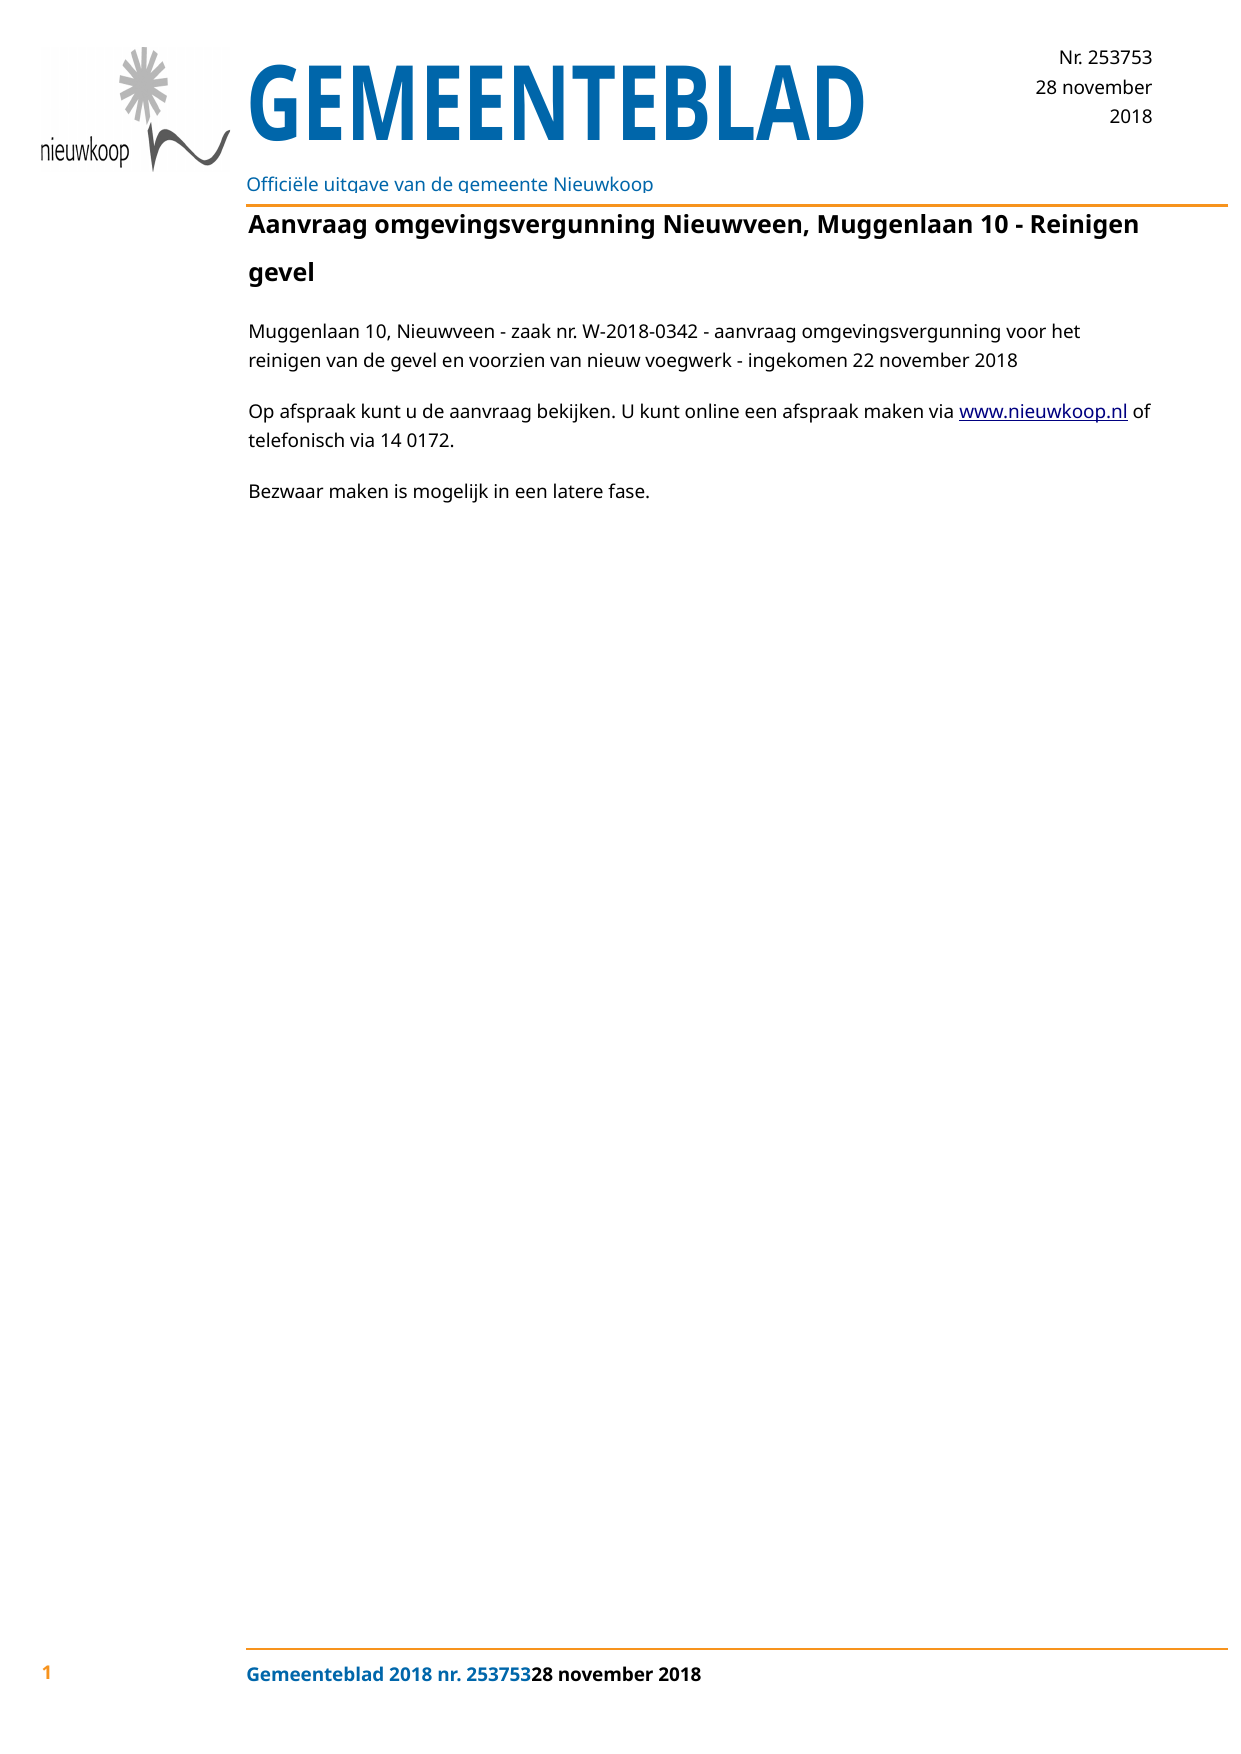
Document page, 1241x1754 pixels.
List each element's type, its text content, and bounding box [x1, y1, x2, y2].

text Op afspraak kunt u de aanvraag bekijken. U kunt online een afspraak maken via www.nieuwkoop.nl of telefonisch via 14 0172. [248, 398, 1152, 453]
text Aanvraag omgevingsvergunning Nieuwveen, Muggenlaan 10 - Reinigen gevel [248, 207, 1152, 288]
picture [41, 47, 231, 172]
text Muggenlaan 10, Nieuwveen - zaak nr. W-2018-0342 - aanvraag omgevingsvergunning voor het reinigen van de gevel en voorzien van nieuw voegwerk - ingekomen 22 november 2018 [248, 318, 1152, 373]
text Bezwaar maken is mogelijk in een latere fase. [248, 478, 1152, 504]
